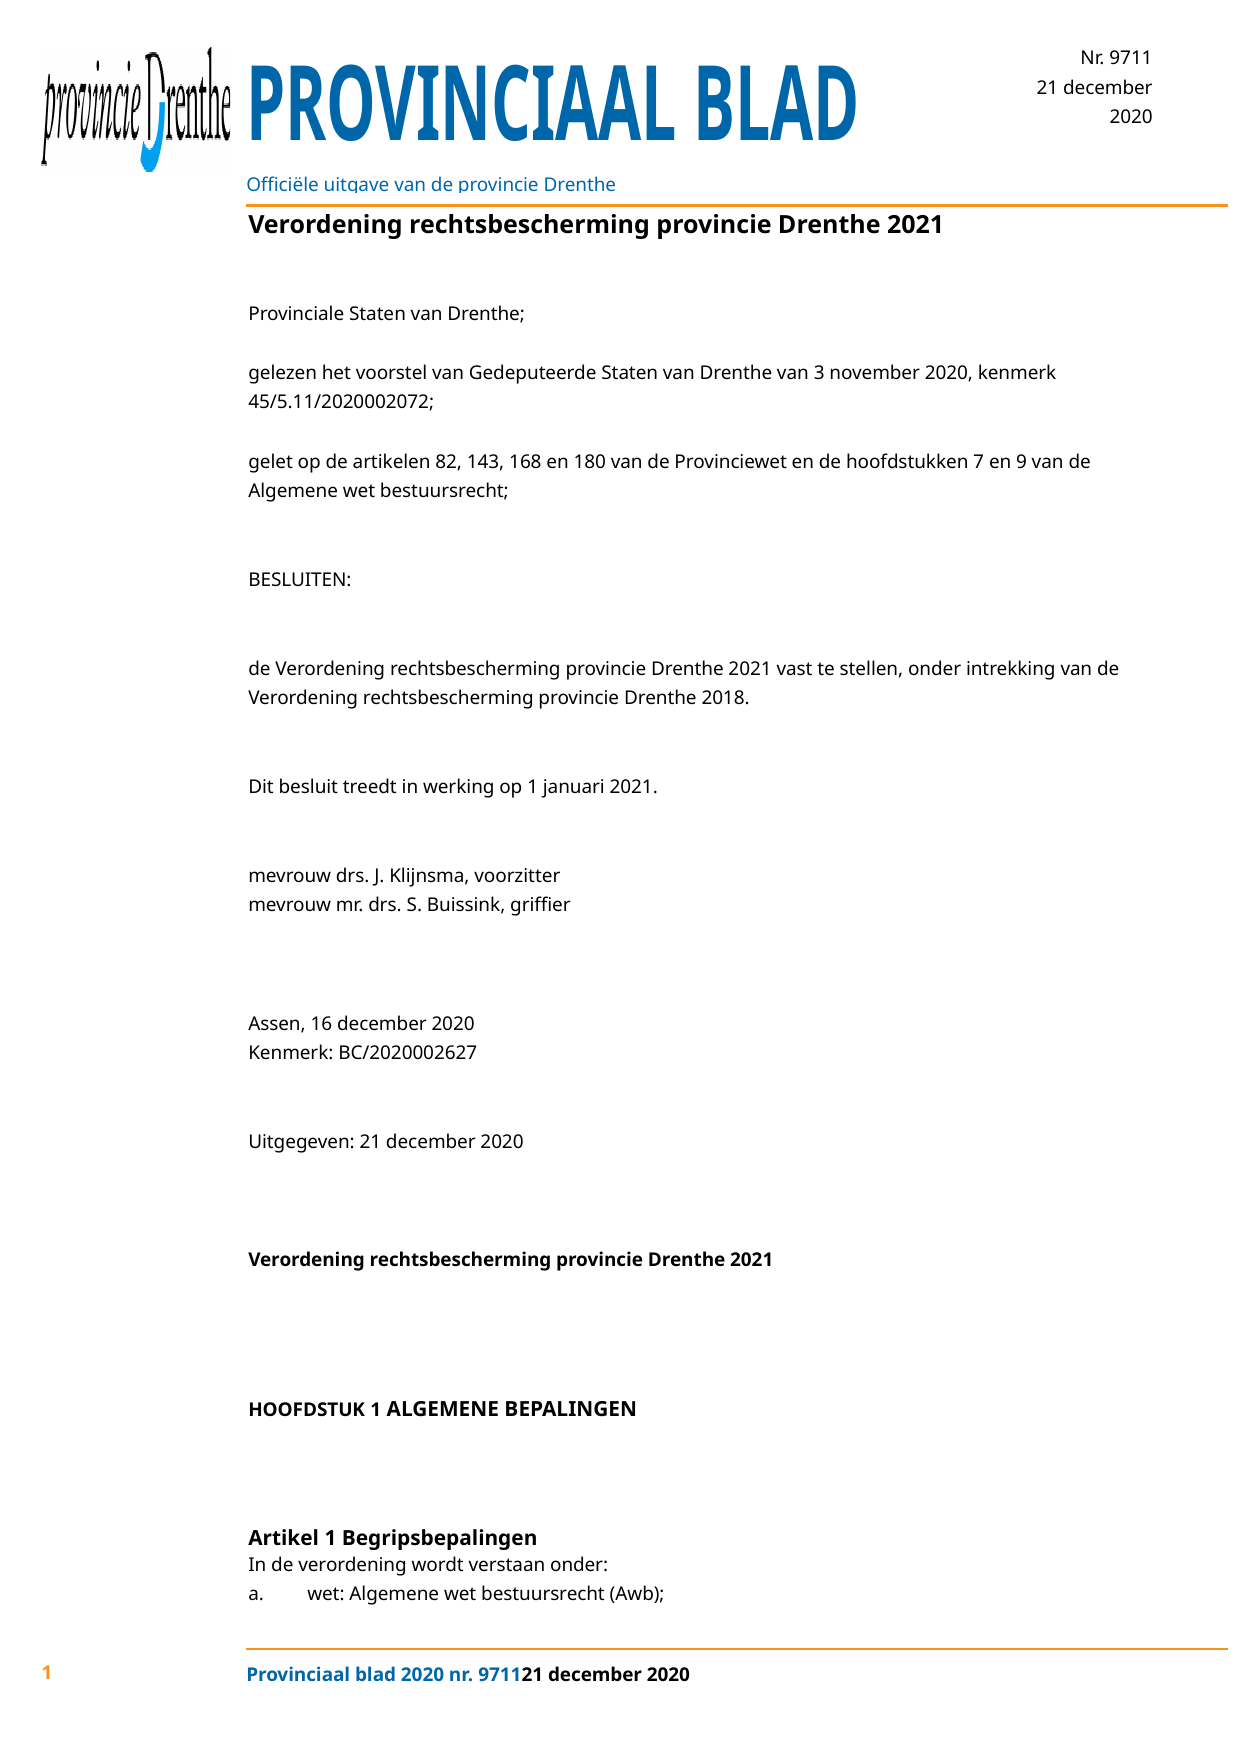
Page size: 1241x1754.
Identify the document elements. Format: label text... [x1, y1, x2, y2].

text Provinciale Staten van Drenthe; [248, 300, 1152, 326]
text Dit besluit treedt in werking op 1 januari 2021. [248, 773, 1152, 799]
text Artikel 1 Begripsbepalingen [248, 1523, 1152, 1551]
text Uitgegeven: 21 december 2020 [248, 1128, 1152, 1154]
list wet: Algemene wet bestuursrecht (Awb); [248, 1581, 1152, 1606]
text Assen, 16 december 2020 [248, 1010, 1152, 1036]
picture [41, 47, 231, 172]
text Verordening rechtsbescherming provincie Drenthe 2021 [248, 1247, 1152, 1272]
text gelet op de artikelen 82, 143, 168 en 180 van de Provinciewet en de hoofdstukken 7 en 9 van de Algemene wet bestuursrecht; [248, 448, 1152, 503]
text de Verordening rechtsbescherming provincie Drenthe 2021 vast te stellen, onder intrekking van de Verordening rechtsbescherming provincie Drenthe 2018. [248, 655, 1152, 710]
text BESLUITEN: [248, 566, 1152, 592]
text gelezen het voorstel van Gedeputeerde Staten van Drenthe van 3 november 2020, kenmerk 45/5.11/2020002072; [248, 359, 1152, 414]
text Verordening rechtsbescherming provincie Drenthe 2021 [248, 207, 1152, 241]
text HOOFDSTUK 1 ALGEMENE BEPALINGEN [248, 1394, 1152, 1423]
text mevrouw drs. J. Klijnsma, voorzitter [248, 862, 1152, 888]
text Kenmerk: BC/2020002627 [248, 1039, 1152, 1065]
text In de verordening wordt verstaan onder: [248, 1551, 1152, 1577]
text mevrouw mr. drs. S. Buissink, griffier [248, 892, 1152, 917]
